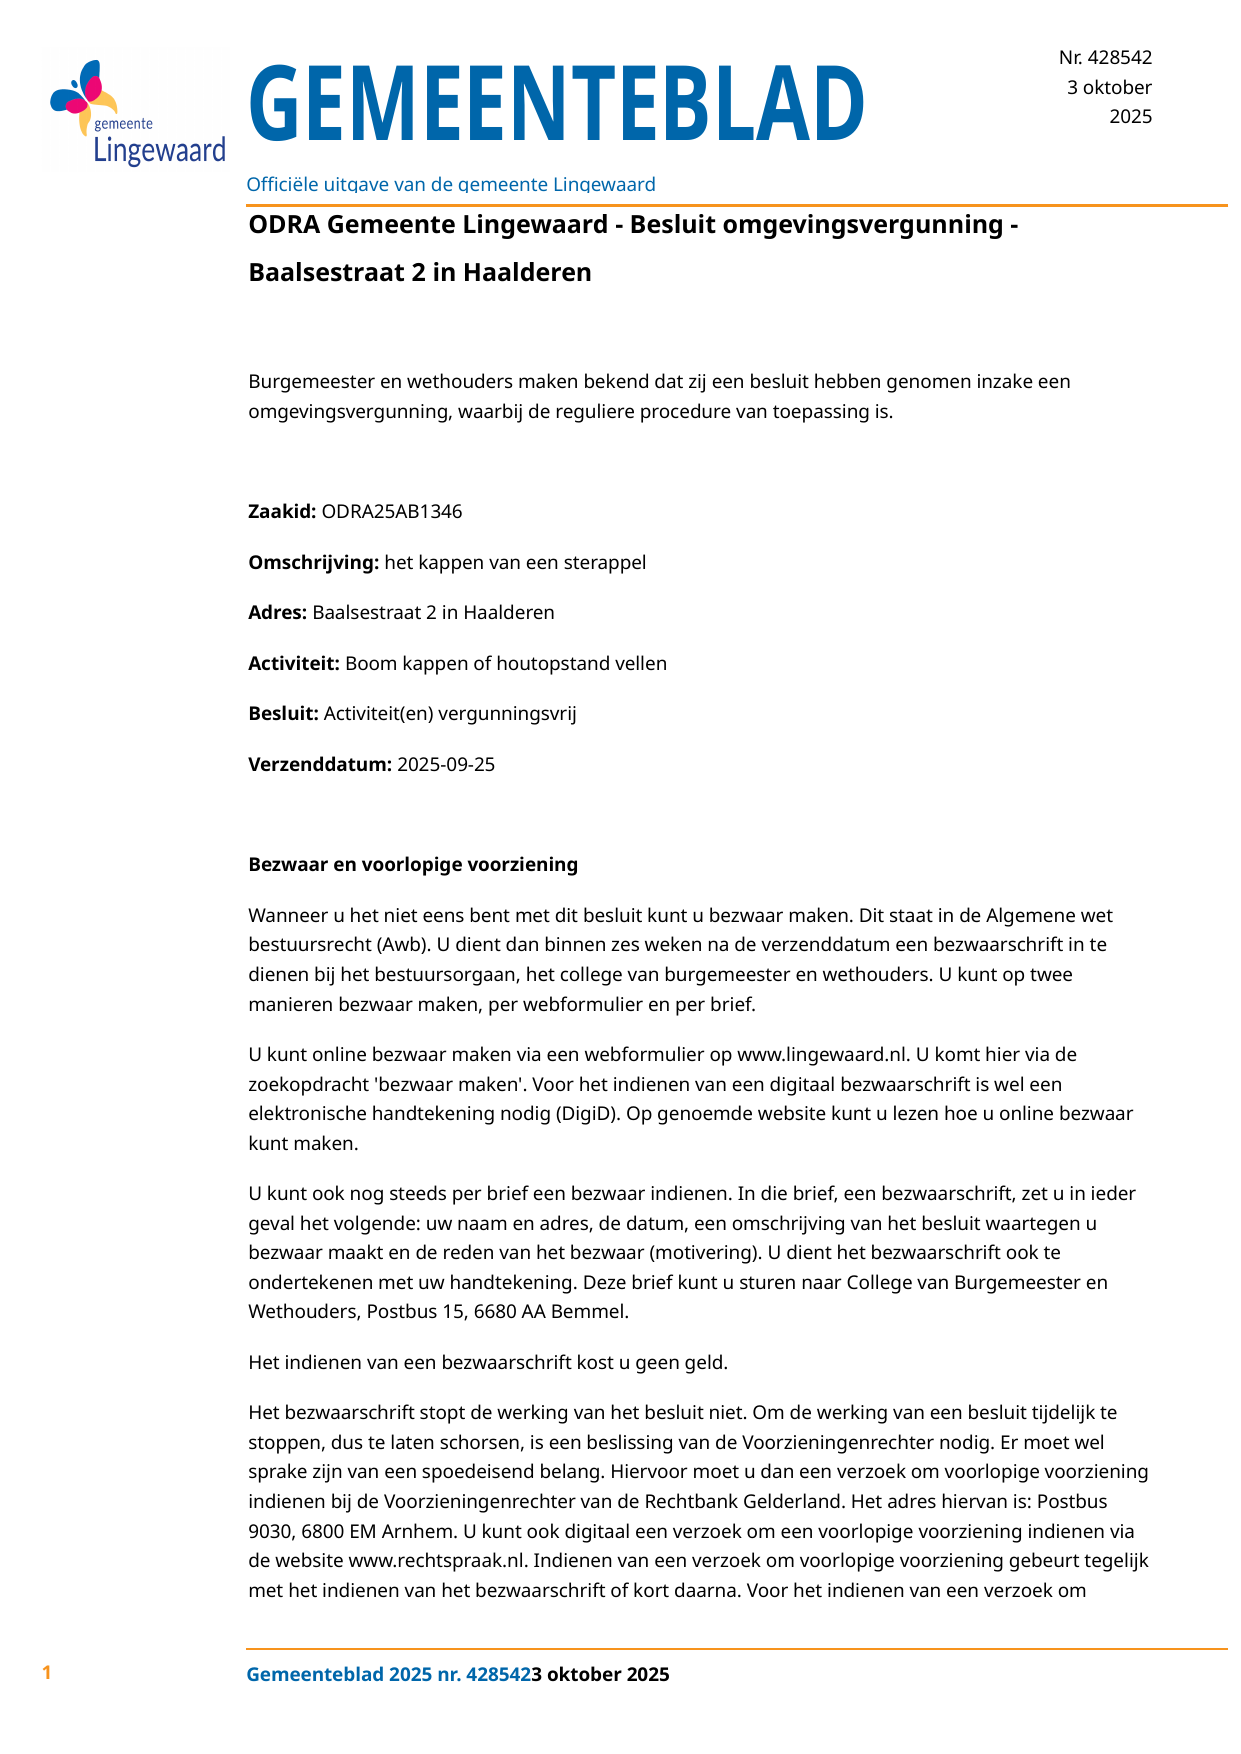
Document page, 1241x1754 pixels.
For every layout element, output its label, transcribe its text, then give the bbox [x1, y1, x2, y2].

text Omschrijving: het kappen van een sterappel [248, 549, 1152, 575]
text Activiteit: Boom kappen of houtopstand vellen [248, 650, 1152, 676]
text Het indienen van een bezwaarschrift kost u geen geld. [248, 1349, 1152, 1375]
text Zaakid: ODRA25AB1346 [248, 499, 1152, 524]
text Adres: Baalsestraat 2 in Haalderen [248, 599, 1152, 625]
text Wanneer u het niet eens bent met dit besluit kunt u bezwaar maken. Dit staat in de Algemene wet bestuursrecht (Awb). U dient dan binnen zes weken na de verzenddatum een bezwaarschrift in te dienen bij het bestuursorgaan, het college van burgemeester en wethouders. U kunt op twee manieren bezwaar maken, per webformulier en per brief. [248, 902, 1152, 1017]
text U kunt online bezwaar maken via een webformulier op www.lingewaard.nl. U komt hier via de zoekopdracht 'bezwaar maken'. Voor het indienen van een digitaal bezwaarschrift is wel een elektronische handtekening nodig (DigiD). Op genoemde website kunt u lezen hoe u online bezwaar kunt maken. [248, 1041, 1152, 1156]
text ODRA Gemeente Lingewaard - Besluit omgevingsvergunning - Baalsestraat 2 in Haalderen [248, 207, 1152, 288]
text U kunt ook nog steeds per brief een bezwaar indienen. In die brief, een bezwaarschrift, zet u in ieder geval het volgende: uw naam en adres, de datum, een omschrijving van het besluit waartegen u bezwaar maakt en de reden van het bezwaar (motivering). U dient het bezwaarschrift ook te ondertekenen met uw handtekening. Deze brief kunt u sturen naar College van Burgemeester en Wethouders, Postbus 15, 6680 AA Bemmel. [248, 1180, 1152, 1324]
text Burgemeester en wethouders maken bekend dat zij een besluit hebben genomen inzake een omgevingsvergunning, waarbij de reguliere procedure van toepassing is. [248, 368, 1152, 424]
text Besluit: Activiteit(en) vergunningsvrij [248, 700, 1152, 726]
text Bezwaar en voorlopige voorziening [248, 852, 1152, 877]
picture [41, 47, 231, 172]
text Verzenddatum: 2025-09-25 [248, 751, 1152, 777]
text Het bezwaarschrift stopt de werking van het besluit niet. Om de werking van een besluit tijdelijk te stoppen, dus te laten schorsen, is een beslissing van de Voorzieningenrechter nodig. Er moet wel sprake zijn van een spoedeisend belang. Hiervoor moet u dan een verzoek om voorlopige voorziening indienen bij de Voorzieningenrechter van de Rechtbank Gelderland. Het adres hiervan is: Postbus 9030, 6800 EM Arnhem. U kunt ook digitaal een verzoek om een voorlopige voorziening indienen via de website www.rechtspraak.nl. Indienen van een verzoek om voorlopige voorziening gebeurt tegelijk met het indienen van het bezwaarschrift of kort daarna. Voor het indienen van een verzoek om [248, 1399, 1152, 1603]
